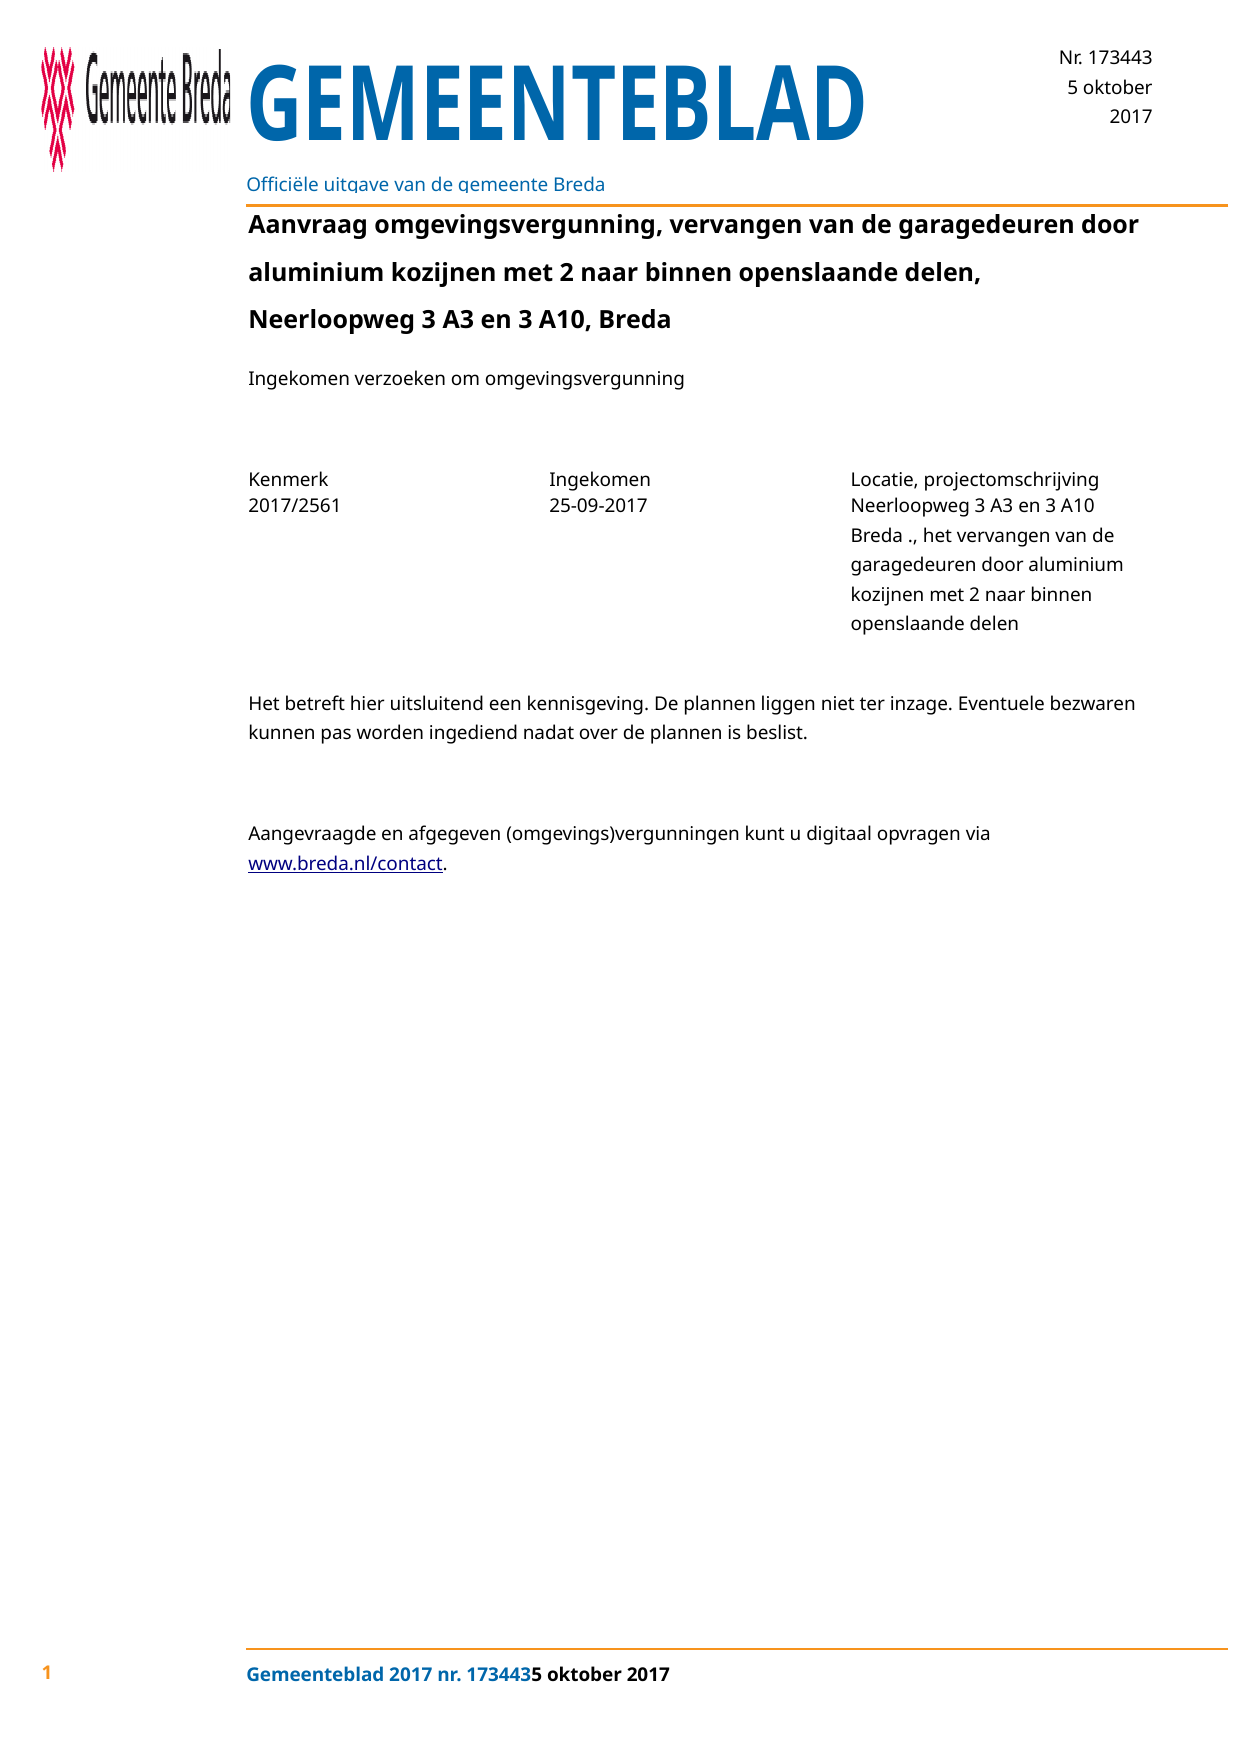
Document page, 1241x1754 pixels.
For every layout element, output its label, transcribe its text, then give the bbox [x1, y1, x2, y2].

text Het betreft hier uitsluitend een kennisgeving. De plannen liggen niet ter inzage. Eventuele bezwaren kunnen pas worden ingediend nadat over de plannen is beslist. [248, 690, 1152, 745]
table_cell Neerloopweg 3 A3 en 3 A10 Breda ., het vervangen van de garagedeuren door aluminium kozijnen met 2 naar binnen openslaande delen [850, 492, 1152, 636]
table_header Ingekomen [549, 466, 850, 492]
table_cell 2017/2561 [248, 492, 549, 636]
text Aanvraag omgevingsvergunning, vervangen van de garagedeuren door aluminium kozijnen met 2 naar binnen openslaande delen, Neerloopweg 3 A3 en 3 A10, Breda [248, 207, 1152, 336]
table_header Kenmerk [248, 466, 549, 492]
picture [41, 47, 231, 172]
text Aangevraagde en afgegeven (omgevings)vergunningen kunt u digitaal opvragen via www.breda.nl/contact. [248, 820, 1152, 876]
table_header Locatie, projectomschrijving [850, 466, 1152, 492]
table_cell 25-09-2017 [549, 492, 850, 636]
text Ingekomen verzoeken om omgevingsvergunning [248, 366, 1152, 391]
